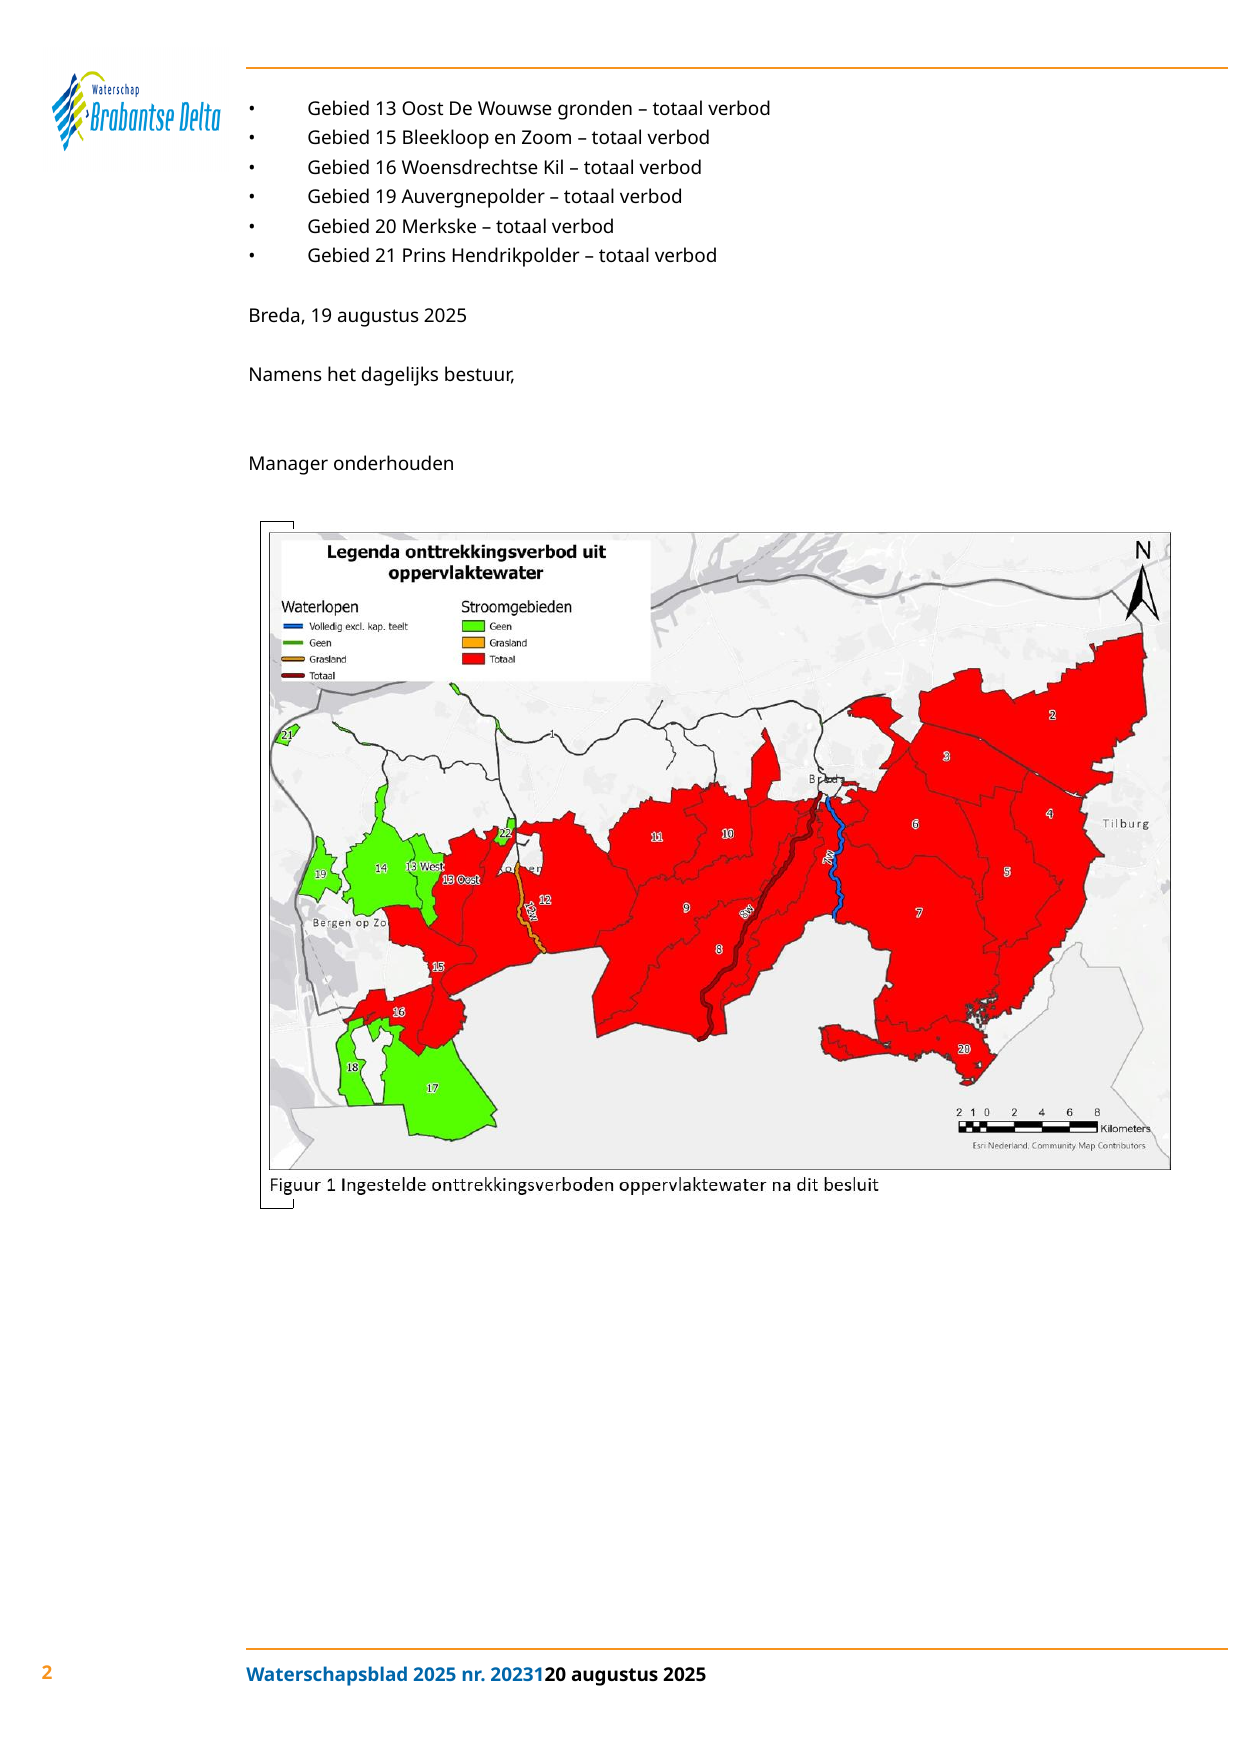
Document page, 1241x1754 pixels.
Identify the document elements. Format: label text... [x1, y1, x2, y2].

text Manager onderhouden [248, 450, 1152, 476]
text Namens het dagelijks bestuur, [248, 361, 1152, 387]
picture [41, 47, 231, 172]
list Gebied 19 Auvergnepolder – totaal verbod [248, 183, 1152, 209]
list Gebied 15 Bleekloop en Zoom – totaal verbod [248, 124, 1152, 150]
list Gebied 13 Oost De Wouwse gronden – totaal verbod [248, 95, 1152, 121]
picture [268, 529, 1173, 1199]
list Gebied 16 Woensdrechtse Kil – totaal verbod [248, 154, 1152, 180]
text Breda, 19 augustus 2025 [248, 302, 1152, 328]
list Gebied 20 Merkske – totaal verbod [248, 213, 1152, 239]
list Gebied 21 Prins Hendrikpolder – totaal verbod [248, 243, 1152, 268]
